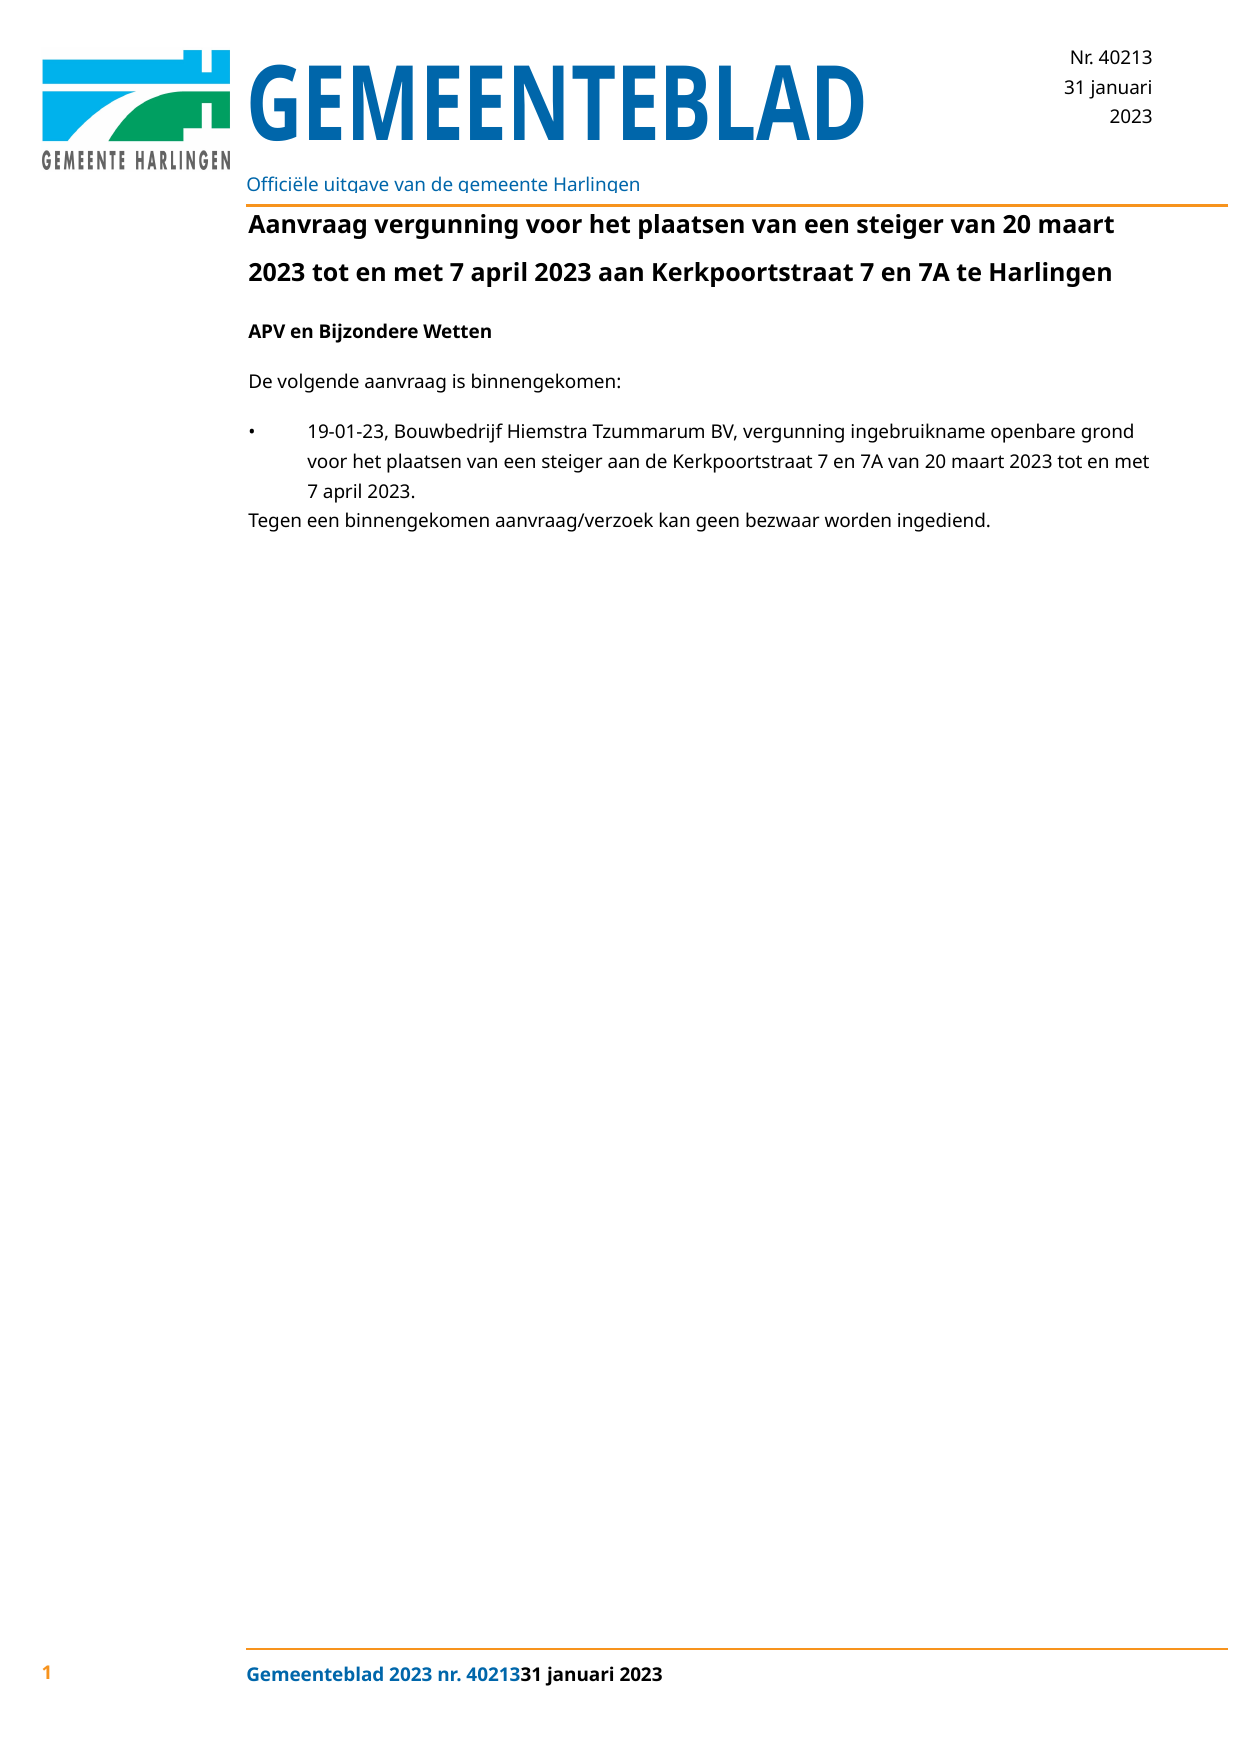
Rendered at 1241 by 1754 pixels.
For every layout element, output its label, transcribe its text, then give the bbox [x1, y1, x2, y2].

text APV en Bijzondere Wetten [248, 318, 1152, 344]
text Tegen een binnengekomen aanvraag/verzoek kan geen bezwaar worden ingediend. [248, 507, 1152, 533]
text De volgende aanvraag is binnengekomen: [248, 368, 1152, 394]
text Aanvraag vergunning voor het plaatsen van een steiger van 20 maart 2023 tot en met 7 april 2023 aan Kerkpoortstraat 7 en 7A te Harlingen [248, 207, 1152, 288]
list 19-01-23, Bouwbedrijf Hiemstra Tzummarum BV, vergunning ingebruikname openbare grond voor het plaatsen van een steiger aan de Kerkpoortstraat 7 en 7A van 20 maart 2023 tot en met 7 april 2023. [248, 419, 1152, 504]
picture [41, 47, 231, 172]
